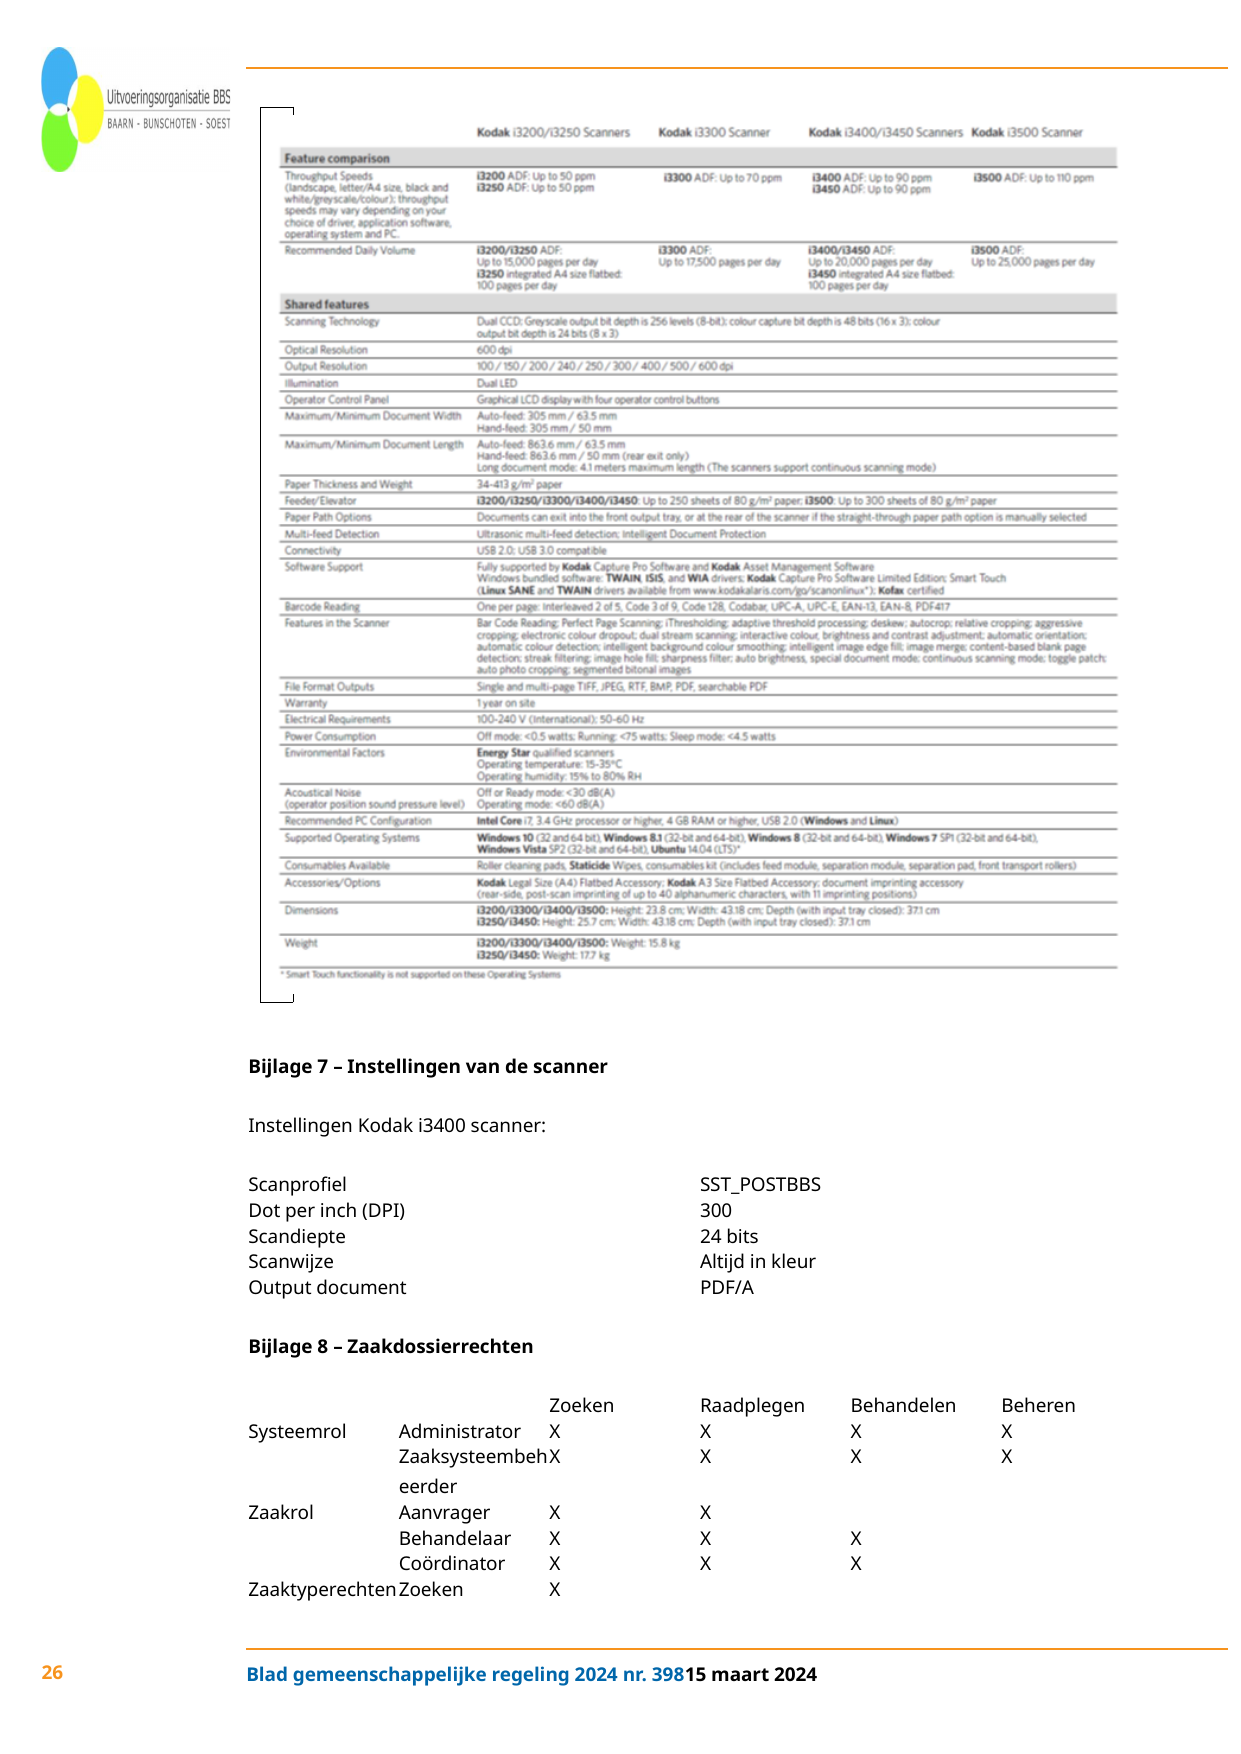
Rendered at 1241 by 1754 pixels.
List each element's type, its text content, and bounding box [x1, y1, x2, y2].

table_cell X [549, 1551, 700, 1576]
table_cell X [850, 1418, 1001, 1444]
table_cell Administrator [399, 1418, 549, 1444]
table_header [399, 1392, 549, 1418]
table_cell X [850, 1444, 1001, 1499]
table_header [248, 1392, 398, 1418]
table_cell Zoeken [399, 1576, 549, 1602]
table_cell X [549, 1576, 700, 1602]
text Bijlage 7 – Instellingen van de scanner [248, 1053, 1152, 1079]
table_cell [850, 1499, 1001, 1525]
table_cell Dot per inch (DPI) [248, 1197, 700, 1223]
table_cell [850, 1576, 1001, 1602]
table_cell Output document [248, 1275, 700, 1300]
table_cell Behandelaar [399, 1525, 549, 1551]
table_cell X [549, 1499, 700, 1525]
table_cell [700, 1576, 850, 1602]
picture [268, 115, 1125, 994]
table_header SST_POSTBBS [700, 1172, 1152, 1197]
table_cell Scandiepte [248, 1223, 700, 1249]
table_cell [1001, 1576, 1152, 1602]
table_cell X [700, 1444, 850, 1499]
table_header Raadplegen [700, 1392, 850, 1418]
text Instellingen Kodak i3400 scanner: [248, 1112, 1152, 1138]
table_cell Zaakrol [248, 1499, 398, 1576]
table_cell Scanwijze [248, 1249, 700, 1274]
table_cell X [700, 1525, 850, 1551]
table_header Scanprofiel [248, 1172, 700, 1197]
table_cell Systeemrol [248, 1418, 398, 1499]
table_cell Aanvrager [399, 1499, 549, 1525]
text Bijlage 8 – Zaakdossierrechten [248, 1333, 1152, 1359]
table_header Behandelen [850, 1392, 1001, 1418]
table_cell X [549, 1418, 700, 1444]
table_cell 24 bits [700, 1223, 1152, 1249]
table_cell [1001, 1499, 1152, 1525]
table_cell Zaaktyperechten [248, 1576, 398, 1602]
table_cell X [549, 1444, 700, 1499]
table_cell Coördinator [399, 1551, 549, 1576]
table_cell X [700, 1499, 850, 1525]
table_cell X [850, 1525, 1001, 1551]
picture [41, 47, 231, 172]
table_cell X [549, 1525, 700, 1551]
table_cell [1001, 1525, 1152, 1551]
table_cell X [850, 1551, 1001, 1576]
table_header Beheren [1001, 1392, 1152, 1418]
table_cell [1001, 1551, 1152, 1576]
table_cell X [1001, 1444, 1152, 1499]
table_cell PDF/A [700, 1275, 1152, 1300]
table_cell X [1001, 1418, 1152, 1444]
table_cell X [700, 1551, 850, 1576]
table_cell Zaaksysteembeheerder [399, 1444, 549, 1499]
table_cell X [700, 1418, 850, 1444]
table_cell 300 [700, 1197, 1152, 1223]
table_header Zoeken [549, 1392, 700, 1418]
table_cell Altijd in kleur [700, 1249, 1152, 1274]
